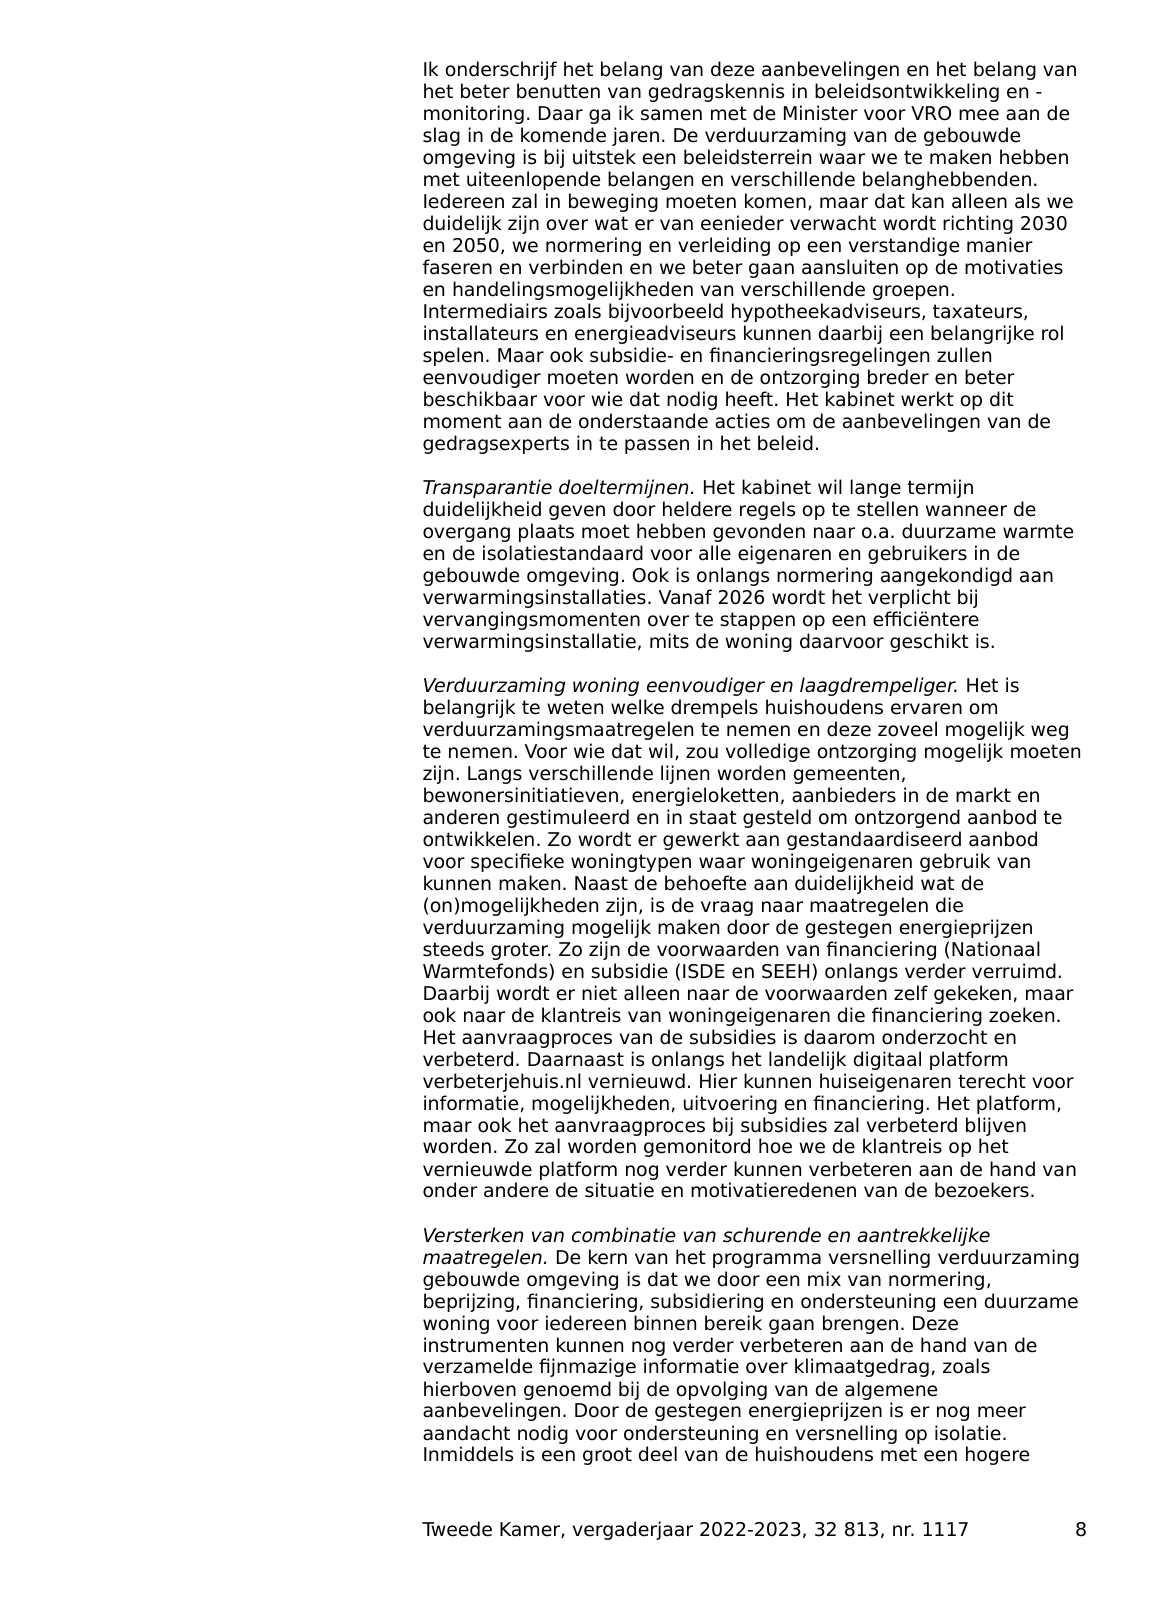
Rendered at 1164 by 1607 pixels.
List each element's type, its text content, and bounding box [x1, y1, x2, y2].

text Transparantie doeltermijnen. Het kabinet wil lange termijn duidelijkheid geven door heldere regels op te stellen wanneer de overgang plaats moet hebben gevonden naar o.a. duurzame warmte en de isolatiestandaard voor alle eigenaren en gebruikers in de gebouwde omgeving. Ook is onlangs normering aangekondigd aan verwarmingsinstallaties. Vanaf 2026 wordt het verplicht bij vervangingsmomenten over te stappen op een efficiëntere verwarmingsinstallatie, mits de woning daarvoor geschikt is. [422, 477, 1087, 653]
text Versterken van combinatie van schurende en aantrekkelijke maatregelen. De kern van het programma versnelling verduurzaming gebouwde omgeving is dat we door een mix van normering, beprijzing, financiering, subsidiering en ondersteuning een duurzame woning voor iedereen binnen bereik gaan brengen. Deze instrumenten kunnen nog verder verbeteren aan de hand van de verzamelde fijnmazige informatie over klimaatgedrag, zoals hierboven genoemd bij de opvolging van de algemene aanbevelingen. Door de gestegen energieprijzen is er nog meer aandacht nodig voor ondersteuning en versnelling op isolatie. Inmiddels is een groot deel van de huishoudens met een hogere [422, 1224, 1087, 1466]
text Verduurzaming woning eenvoudiger en laagdrempeliger. Het is belangrijk te weten welke drempels huishoudens ervaren om verduurzamingsmaatregelen te nemen en deze zoveel mogelijk weg te nemen. Voor wie dat wil, zou volledige ontzorging mogelijk moeten zijn. Langs verschillende lijnen worden gemeenten, bewonersinitiatieven, energieloketten, aanbieders in de markt en anderen gestimuleerd en in staat gesteld om ontzorgend aanbod te ontwikkelen. Zo wordt er gewerkt aan gestandaardiseerd aanbod voor specifieke woningtypen waar woningeigenaren gebruik van kunnen maken. Naast de behoefte aan duidelijkheid wat de (on)mogelijkheden zijn, is de vraag naar maatregelen die verduurzaming mogelijk maken door de gestegen energieprijzen steeds groter. Zo zijn de voorwaarden van financiering (Nationaal Warmtefonds) en subsidie (ISDE en SEEH) onlangs verder verruimd. Daarbij wordt er niet alleen naar de voorwaarden zelf gekeken, maar ook naar de klantreis van woningeigenaren die financiering zoeken. Het aanvraagproces van de subsidies is daarom onderzocht en verbeterd. Daarnaast is onlangs het landelijk digitaal platform verbeterjehuis.nl vernieuwd. Hier kunnen huiseigenaren terecht voor informatie, mogelijkheden, uitvoering en financiering. Het platform, maar ook het aanvraagproces bij subsidies zal verbeterd blijven worden. Zo zal worden gemonitord hoe we de klantreis op het vernieuwde platform nog verder kunnen verbeteren aan de hand van onder andere de situatie en motivatieredenen van de bezoekers. [422, 675, 1087, 1202]
text Ik onderschrijf het belang van deze aanbevelingen en het belang van het beter benutten van gedragskennis in beleidsontwikkeling en -monitoring. Daar ga ik samen met de Minister voor VRO mee aan de slag in de komende jaren. De verduurzaming van de gebouwde omgeving is bij uitstek een beleidsterrein waar we te maken hebben met uiteenlopende belangen en verschillende belanghebbenden. Iedereen zal in beweging moeten komen, maar dat kan alleen als we duidelijk zijn over wat er van eenieder verwacht wordt richting 2030 en 2050, we normering en verleiding op een verstandige manier faseren en verbinden en we beter gaan aansluiten op de motivaties en handelingsmogelijkheden van verschillende groepen. Intermediairs zoals bijvoorbeeld hypotheekadviseurs, taxateurs, installateurs en energieadviseurs kunnen daarbij een belangrijke rol spelen. Maar ook subsidie- en financieringsregelingen zullen eenvoudiger moeten worden en de ontzorging breder en beter beschikbaar voor wie dat nodig heeft. Het kabinet werkt op dit moment aan de onderstaande acties om de aanbevelingen van de gedragsexperts in te passen in het beleid. [422, 59, 1087, 455]
